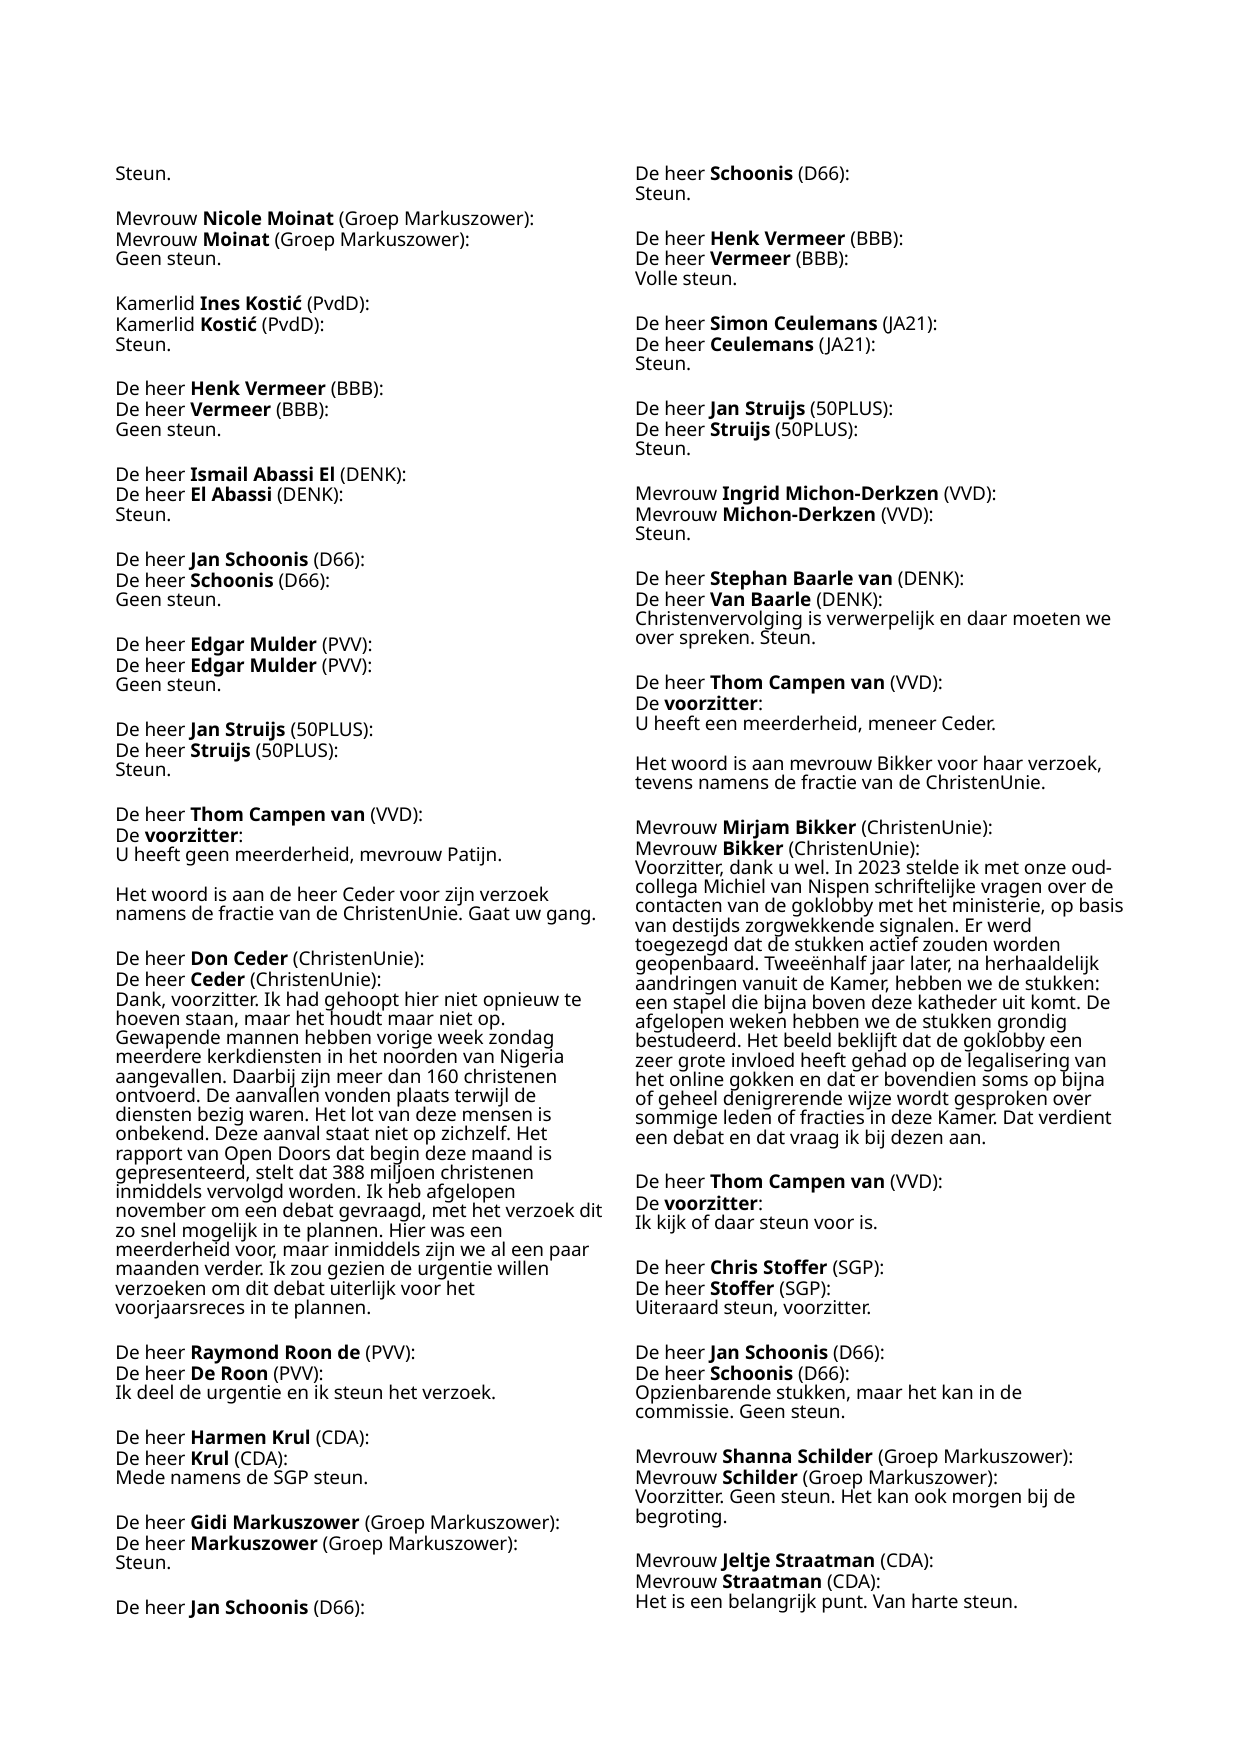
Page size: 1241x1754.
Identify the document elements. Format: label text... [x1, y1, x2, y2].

text Geen steun. [115, 250, 605, 270]
text De heer Ismail Abassi El (DENK): [115, 461, 605, 486]
text Steun. [635, 525, 1125, 544]
text Mevrouw Moinat (Groep Markuszower): [115, 231, 605, 250]
text Opzienbarende stukken, maar het kan in de commissie. Geen steun. [635, 1384, 1125, 1422]
text Mevrouw Nicole Moinat (Groep Markuszower): [115, 205, 605, 231]
text Steun. [635, 355, 1125, 374]
text Steun. [115, 165, 605, 184]
text De heer Simon Ceulemans (JA21): [635, 310, 1125, 336]
text De heer Jan Struijs (50PLUS): [115, 716, 605, 742]
text Mevrouw Mirjam Bikker (ChristenUnie): [635, 814, 1125, 839]
text Steun. [635, 184, 1125, 204]
text Mevrouw Michon-Derkzen (VVD): [635, 506, 1125, 525]
text De heer Markuszower (Groep Markuszower): [115, 1535, 605, 1554]
text De heer Thom Campen van (VVD): [115, 801, 605, 827]
text Het woord is aan mevrouw Bikker voor haar verzoek, tevens namens de fractie van de ChristenUnie. [635, 754, 1125, 793]
text De heer Don Ceder (ChristenUnie): [115, 946, 605, 971]
text De heer Edgar Mulder (PVV): [115, 657, 605, 676]
text De heer Stoffer (SGP): [635, 1279, 1125, 1299]
text De voorzitter: [635, 1194, 1125, 1214]
text Ik deel de urgentie en ik steun het verzoek. [115, 1384, 605, 1403]
text Geen steun. [115, 676, 605, 695]
text Het woord is aan de heer Ceder voor zijn verzoek namens de fractie van de ChristenUnie. Gaat uw gang. [115, 886, 605, 925]
text Steun. [115, 336, 605, 355]
text Mevrouw Shanna Schilder (Groep Markuszower): [635, 1443, 1125, 1469]
text De heer De Roon (PVV): [115, 1365, 605, 1384]
text Geen steun. [115, 421, 605, 440]
text De heer Jan Schoonis (D66): [115, 1594, 605, 1620]
text De heer Harmen Krul (CDA): [115, 1424, 605, 1450]
text Volle steun. [635, 270, 1125, 289]
text De heer Van Baarle (DENK): [635, 591, 1125, 610]
text De heer Jan Schoonis (D66): [635, 1339, 1125, 1365]
text De heer Struijs (50PLUS): [635, 421, 1125, 440]
text Geen steun. [115, 591, 605, 610]
text Steun. [115, 506, 605, 525]
text De voorzitter: [635, 695, 1125, 714]
text Steun. [115, 1554, 605, 1573]
text Mevrouw Ingrid Michon-Derkzen (VVD): [635, 480, 1125, 506]
text Christenvervolging is verwerpelijk en daar moeten we over spreken. Steun. [635, 610, 1125, 649]
text U heeft een meerderheid, meneer Ceder. [635, 714, 1125, 734]
text Kamerlid Kostić (PvdD): [115, 316, 605, 336]
text De heer El Abassi (DENK): [115, 486, 605, 506]
text De heer Schoonis (D66): [115, 572, 605, 591]
text De heer Struijs (50PLUS): [115, 742, 605, 761]
text Mede namens de SGP steun. [115, 1469, 605, 1488]
text Steun. [115, 761, 605, 780]
text De heer Gidi Markuszower (Groep Markuszower): [115, 1509, 605, 1535]
text De heer Thom Campen van (VVD): [635, 669, 1125, 695]
text De heer Jan Struijs (50PLUS): [635, 395, 1125, 421]
text Mevrouw Schilder (Groep Markuszower): [635, 1469, 1125, 1488]
text De heer Schoonis (D66): [635, 165, 1125, 184]
text U heeft geen meerderheid, mevrouw Patijn. [115, 846, 605, 865]
text De heer Vermeer (BBB): [115, 401, 605, 421]
text De heer Stephan Baarle van (DENK): [635, 565, 1125, 591]
text De heer Henk Vermeer (BBB): [115, 376, 605, 401]
text De heer Ceder (ChristenUnie): [115, 971, 605, 991]
text Dank, voorzitter. Ik had gehoopt hier niet opnieuw te hoeven staan, maar het houdt maar niet op. Gewapende mannen hebben vorige week zondag meerdere kerkdiensten in het noorden van Nigeria aangevallen. Daarbij zijn meer dan 160 christenen ontvoerd. De aanvallen vonden plaats terwijl de diensten bezig waren. Het lot van deze mensen is onbekend. Deze aanval staat niet op zichzelf. Het rapport van Open Doors dat begin deze maand is gepresenteerd, stelt dat 388 miljoen christenen inmiddels vervolgd worden. Ik heb afgelopen november om een debat gevraagd, met het verzoek dit zo snel mogelijk in te plannen. Hier was een meerderheid voor, maar inmiddels zijn we al een paar maanden verder. Ik zou gezien de urgentie willen verzoeken om dit debat uiterlijk voor het voorjaarsreces in te plannen. [115, 991, 605, 1318]
text Voorzitter. Geen steun. Het kan ook morgen bij de begroting. [635, 1488, 1125, 1527]
text De heer Vermeer (BBB): [635, 250, 1125, 270]
text De heer Ceulemans (JA21): [635, 336, 1125, 355]
text De heer Edgar Mulder (PVV): [115, 631, 605, 657]
text De heer Henk Vermeer (BBB): [635, 225, 1125, 250]
text De heer Krul (CDA): [115, 1450, 605, 1469]
text De heer Schoonis (D66): [635, 1365, 1125, 1384]
text Voorzitter, dank u wel. In 2023 stelde ik met onze oud-collega Michiel van Nispen schriftelijke vragen over de contacten van de goklobby met het ministerie, op basis van destijds zorgwekkende signalen. Er werd toegezegd dat de stukken actief zouden worden geopenbaard. Tweeënhalf jaar later, na herhaaldelijk aandringen vanuit de Kamer, hebben we de stukken: een stapel die bijna boven deze katheder uit komt. De afgelopen weken hebben we de stukken grondig bestudeerd. Het beeld beklijft dat de goklobby een zeer grote invloed heeft gehad op de legalisering van het online gokken en dat er bovendien soms op bijna of geheel denigrerende wijze wordt gesproken over sommige leden of fracties in deze Kamer. Dat verdient een debat en dat vraag ik bij dezen aan. [635, 859, 1125, 1148]
text Steun. [635, 440, 1125, 459]
text De heer Thom Campen van (VVD): [635, 1169, 1125, 1194]
text Het is een belangrijk punt. Van harte steun. [635, 1593, 1125, 1612]
text De heer Chris Stoffer (SGP): [635, 1254, 1125, 1279]
text De heer Jan Schoonis (D66): [115, 546, 605, 572]
text Uiteraard steun, voorzitter. [635, 1299, 1125, 1318]
text Mevrouw Jeltje Straatman (CDA): [635, 1548, 1125, 1573]
text Mevrouw Bikker (ChristenUnie): [635, 839, 1125, 859]
text De heer Raymond Roon de (PVV): [115, 1339, 605, 1365]
text Ik kijk of daar steun voor is. [635, 1214, 1125, 1233]
text De voorzitter: [115, 827, 605, 846]
text Kamerlid Ines Kostić (PvdD): [115, 291, 605, 316]
text Mevrouw Straatman (CDA): [635, 1573, 1125, 1593]
